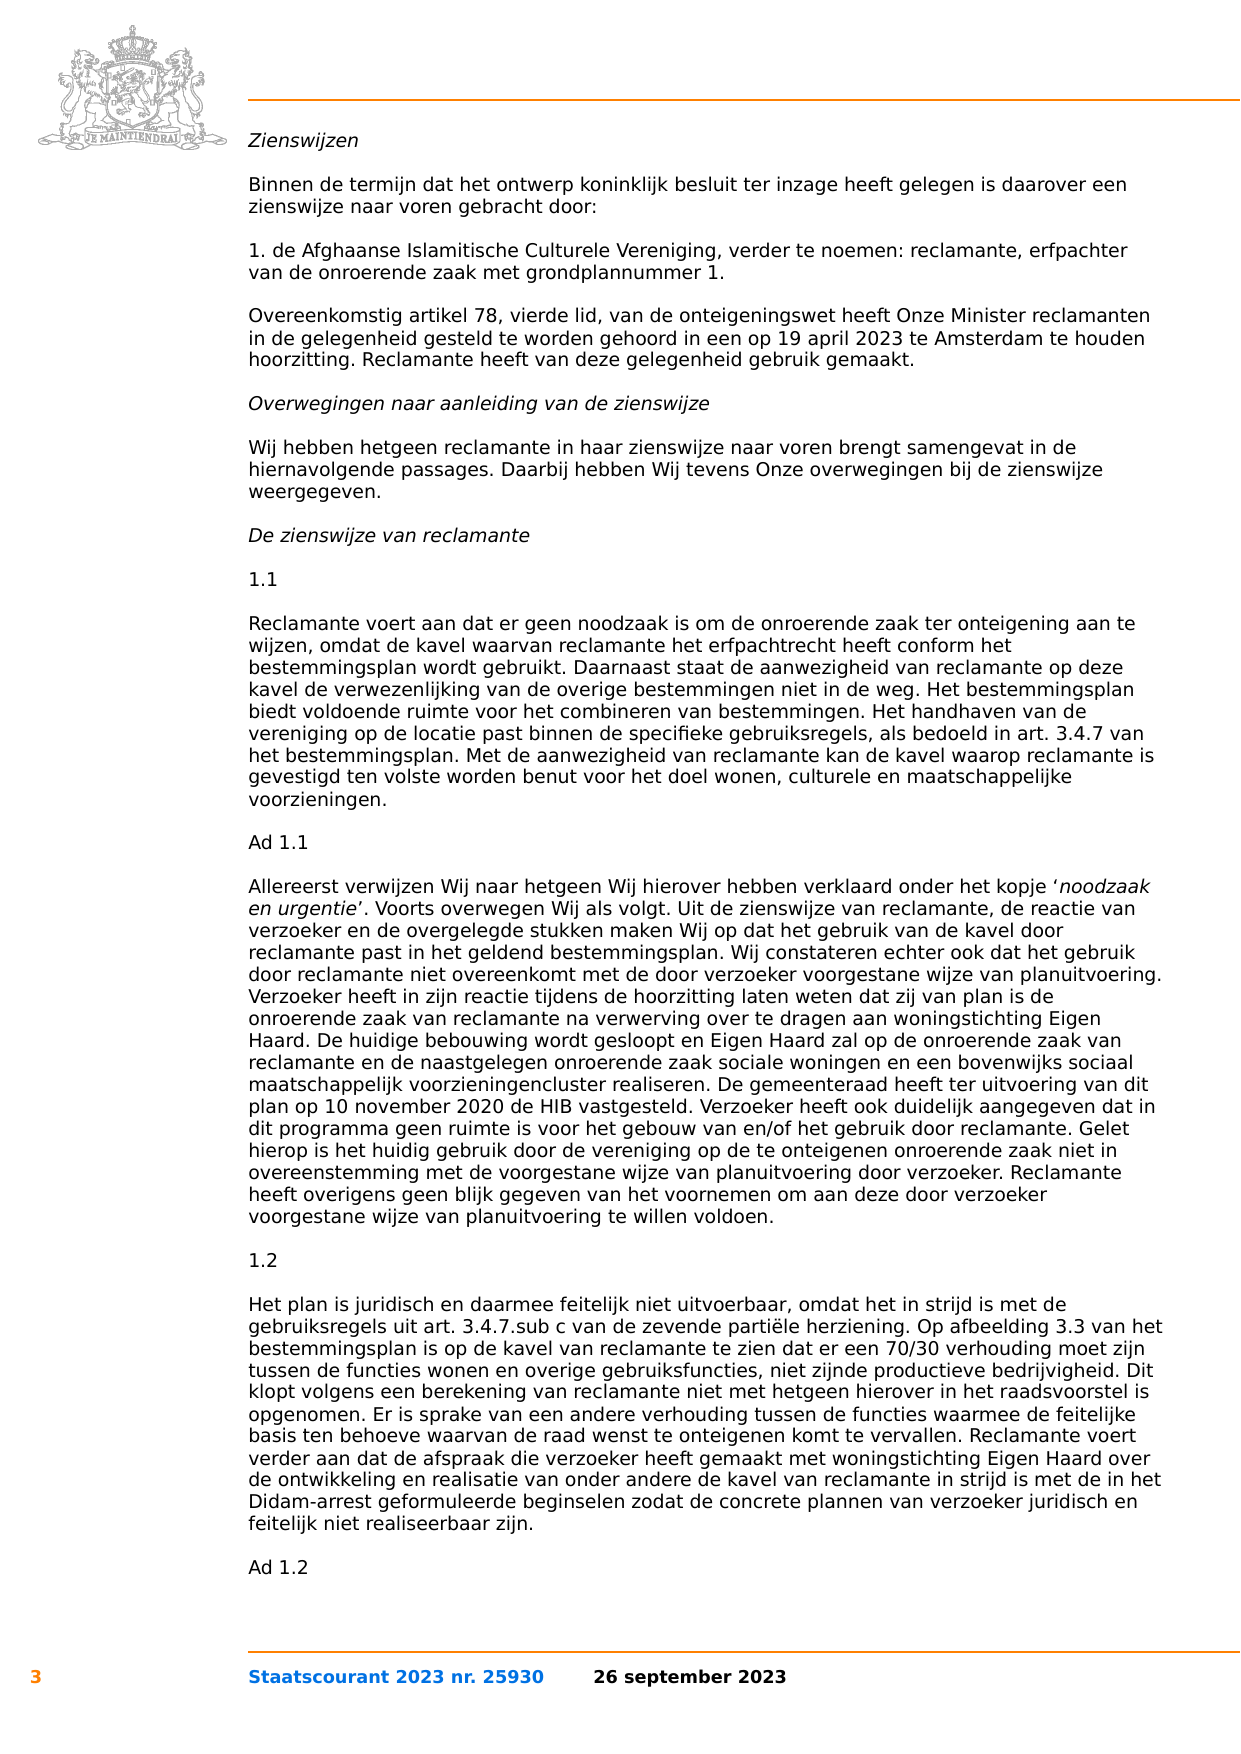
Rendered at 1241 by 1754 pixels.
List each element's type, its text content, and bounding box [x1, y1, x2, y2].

text Reclamante voert aan dat er geen noodzaak is om de onroerende zaak ter onteigening aan te wijzen, omdat de kavel waarvan reclamante het erfpachtrecht heeft conform het bestemmingsplan wordt gebruikt. Daarnaast staat de aanwezigheid van reclamante op deze kavel de verwezenlijking van de overige bestemmingen niet in de weg. Het bestemmingsplan biedt voldoende ruimte voor het combineren van bestemmingen. Het handhaven van de vereniging op de locatie past binnen de specifieke gebruiksregels, als bedoeld in art. 3.4.7 van het bestemmingsplan. Met de aanwezigheid van reclamante kan de kavel waarop reclamante is gevestigd ten volste worden benut voor het doel wonen, culturele en maatschappelijke voorzieningen. [248, 613, 1163, 810]
text 1. de Afghaanse Islamitische Culturele Vereniging, verder te noemen: reclamante, erfpachter van de onroerende zaak met grondplannummer 1. [248, 239, 1163, 283]
subtitle De zienswijze van reclamante [248, 525, 1163, 547]
text Ad 1.1 [248, 832, 1163, 854]
text Ad 1.2 [248, 1557, 1163, 1579]
text Binnen de termijn dat het ontwerp koninklijk besluit ter inzage heeft gelegen is daarover een zienswijze naar voren gebracht door: [248, 174, 1163, 218]
subtitle Zienswijzen [248, 130, 1163, 152]
text 1.1 [248, 569, 1163, 591]
picture [38, 25, 227, 150]
text Overeenkomstig artikel 78, vierde lid, van de onteigeningswet heeft Onze Minister reclamanten in de gelegenheid gesteld te worden gehoord in een op 19 april 2023 te Amsterdam te houden hoorzitting. Reclamante heeft van deze gelegenheid gebruik gemaakt. [248, 305, 1163, 371]
subtitle Overwegingen naar aanleiding van de zienswijze [248, 393, 1163, 415]
text Het plan is juridisch en daarmee feitelijk niet uitvoerbaar, omdat het in strijd is met de gebruiksregels uit art. 3.4.7.sub c van de zevende partiële herziening. Op afbeelding 3.3 van het bestemmingsplan is op de kavel van reclamante te zien dat er een 70/30 verhouding moet zijn tussen de functies wonen en overige gebruiksfuncties, niet zijnde productieve bedrijvigheid. Dit klopt volgens een berekening van reclamante niet met hetgeen hierover in het raadsvoorstel is opgenomen. Er is sprake van een andere verhouding tussen de functies waarmee de feitelijke basis ten behoeve waarvan de raad wenst te onteigenen komt te vervallen. Reclamante voert verder aan dat de afspraak die verzoeker heeft gemaakt met woningstichting Eigen Haard over de ontwikkeling en realisatie van onder andere de kavel van reclamante in strijd is met de in het Didam-arrest geformuleerde beginselen zodat de concrete plannen van verzoeker juridisch en feitelijk niet realiseerbaar zijn. [248, 1293, 1163, 1535]
text Wij hebben hetgeen reclamante in haar zienswijze naar voren brengt samengevat in de hiernavolgende passages. Daarbij hebben Wij tevens Onze overwegingen bij de zienswijze weergegeven. [248, 437, 1163, 503]
text Allereerst verwijzen Wij naar hetgeen Wij hierover hebben verklaard onder het kopje ‘noodzaak en urgentie’. Voorts overwegen Wij als volgt. Uit de zienswijze van reclamante, de reactie van verzoeker en de overgelegde stukken maken Wij op dat het gebruik van de kavel door reclamante past in het geldend bestemmingsplan. Wij constateren echter ook dat het gebruik door reclamante niet overeenkomt met de door verzoeker voorgestane wijze van planuitvoering. Verzoeker heeft in zijn reactie tijdens de hoorzitting laten weten dat zij van plan is de onroerende zaak van reclamante na verwerving over te dragen aan woningstichting Eigen Haard. De huidige bebouwing wordt gesloopt en Eigen Haard zal op de onroerende zaak van reclamante en de naastgelegen onroerende zaak sociale woningen en een bovenwijks sociaal maatschappelijk voorzieningencluster realiseren. De gemeenteraad heeft ter uitvoering van dit plan op 10 november 2020 de HIB vastgesteld. Verzoeker heeft ook duidelijk aangegeven dat in dit programma geen ruimte is voor het gebouw van en/of het gebruik door reclamante. Gelet hierop is het huidig gebruik door de vereniging op de te onteigenen onroerende zaak niet in overeenstemming met de voorgestane wijze van planuitvoering door verzoeker. Reclamante heeft overigens geen blijk gegeven van het voornemen om aan deze door verzoeker voorgestane wijze van planuitvoering te willen voldoen. [248, 876, 1163, 1228]
text 1.2 [248, 1250, 1163, 1272]
